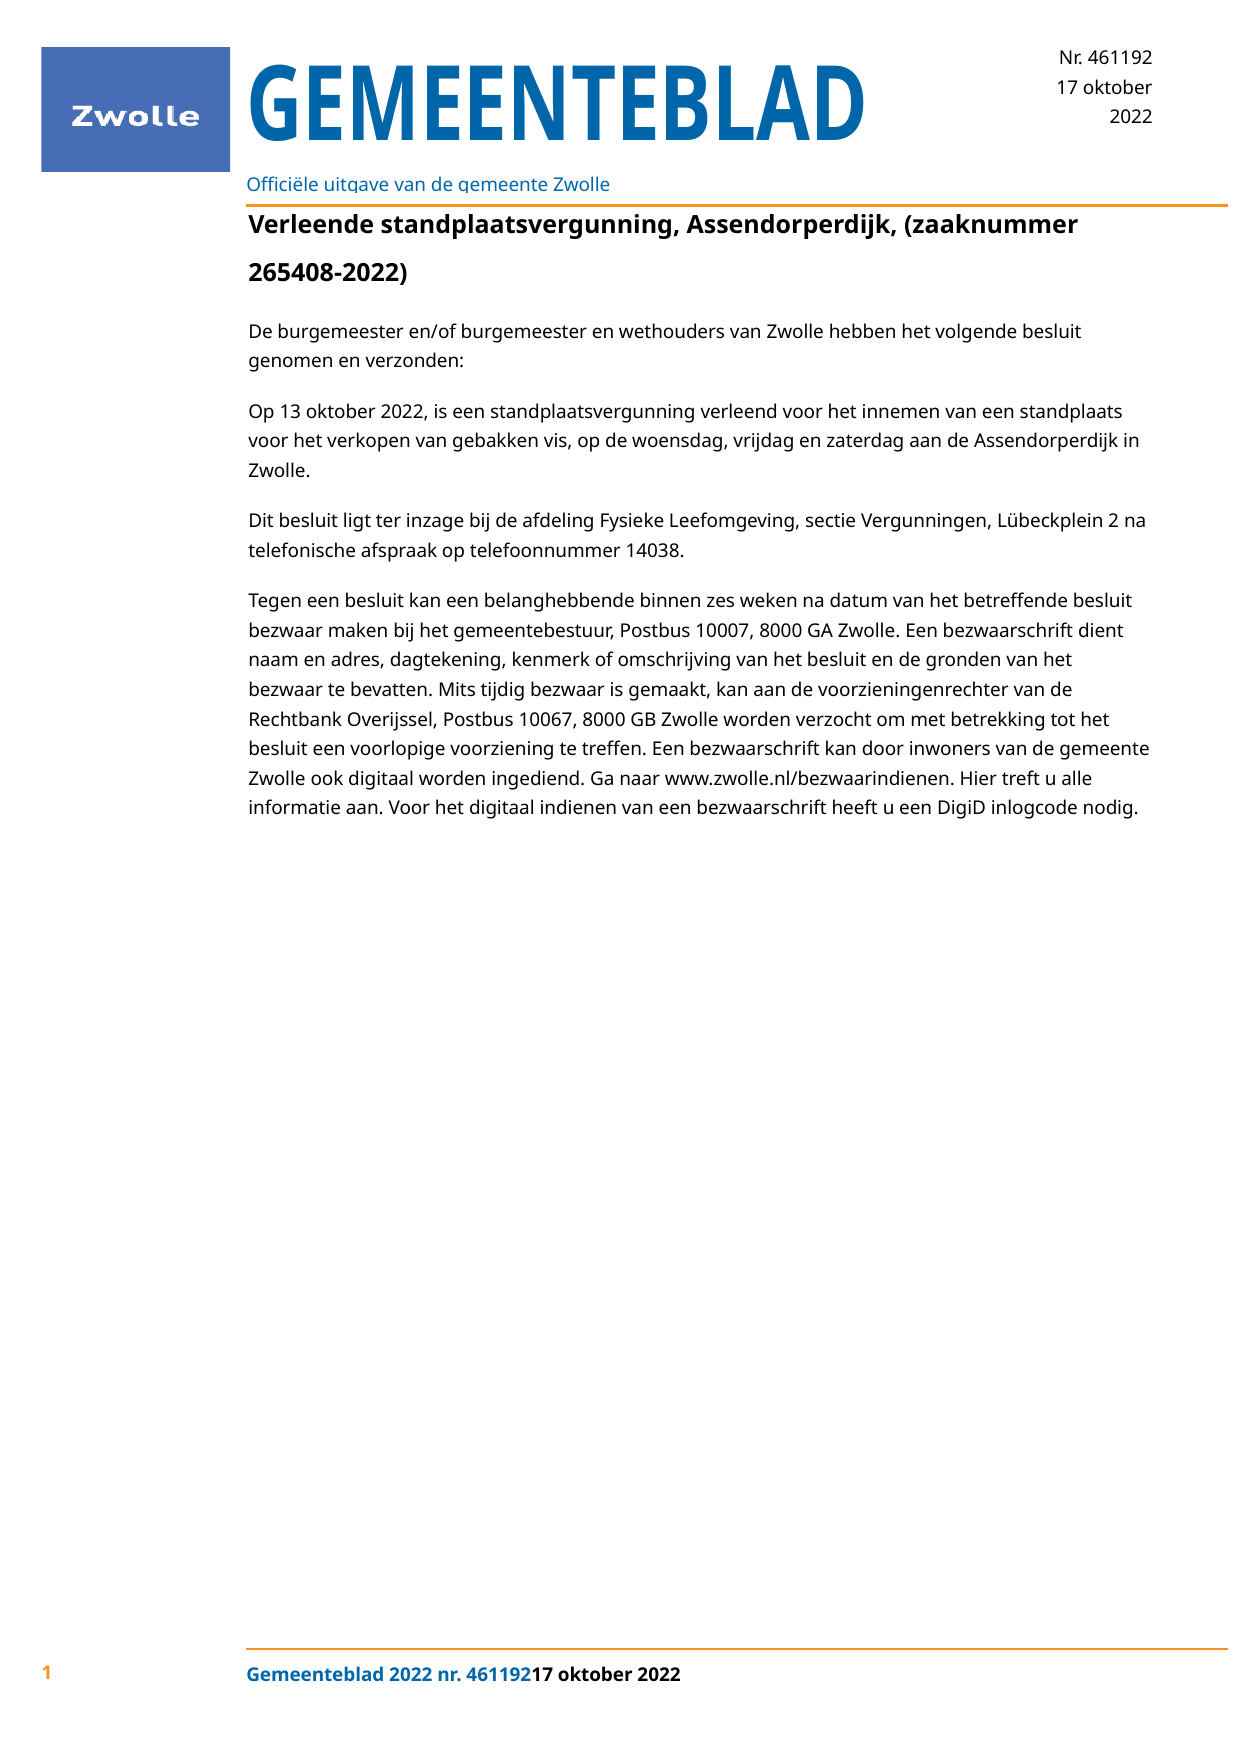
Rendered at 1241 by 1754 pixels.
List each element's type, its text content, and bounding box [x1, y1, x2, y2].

text Verleende standplaatsvergunning, Assendorperdijk, (zaaknummer 265408-2022) [248, 207, 1152, 288]
text Dit besluit ligt ter inzage bij de afdeling Fysieke Leefomgeving, sectie Vergunningen, Lübeckplein 2 na telefonische afspraak op telefoonnummer 14038. [248, 507, 1152, 563]
text De burgemeester en/of burgemeester en wethouders van Zwolle hebben het volgende besluit genomen en verzonden: [248, 318, 1152, 373]
text Tegen een besluit kan een belanghebbende binnen zes weken na datum van het betreffende besluit bezwaar maken bij het gemeentebestuur, Postbus 10007, 8000 GA Zwolle. Een bezwaarschrift dient naam en adres, dagtekening, kenmerk of omschrijving van het besluit en de gronden van het bezwaar te bevatten. Mits tijdig bezwaar is gemaakt, kan aan de voorzieningenrechter van de Rechtbank Overijssel, Postbus 10067, 8000 GB Zwolle worden verzocht om met betrekking tot het besluit een voorlopige voorziening te treffen. Een bezwaarschrift kan door inwoners van de gemeente Zwolle ook digitaal worden ingediend. Ga naar www.zwolle.nl/bezwaarindienen. Hier treft u alle informatie aan. Voor het digitaal indienen van een bezwaarschrift heeft u een DigiD inlogcode nodig. [248, 587, 1152, 820]
text Op 13 oktober 2022, is een standplaatsvergunning verleend voor het innemen van een standplaats voor het verkopen van gebakken vis, op de woensdag, vrijdag en zaterdag aan de Assendorperdijk in Zwolle. [248, 398, 1152, 483]
picture [41, 47, 231, 172]
